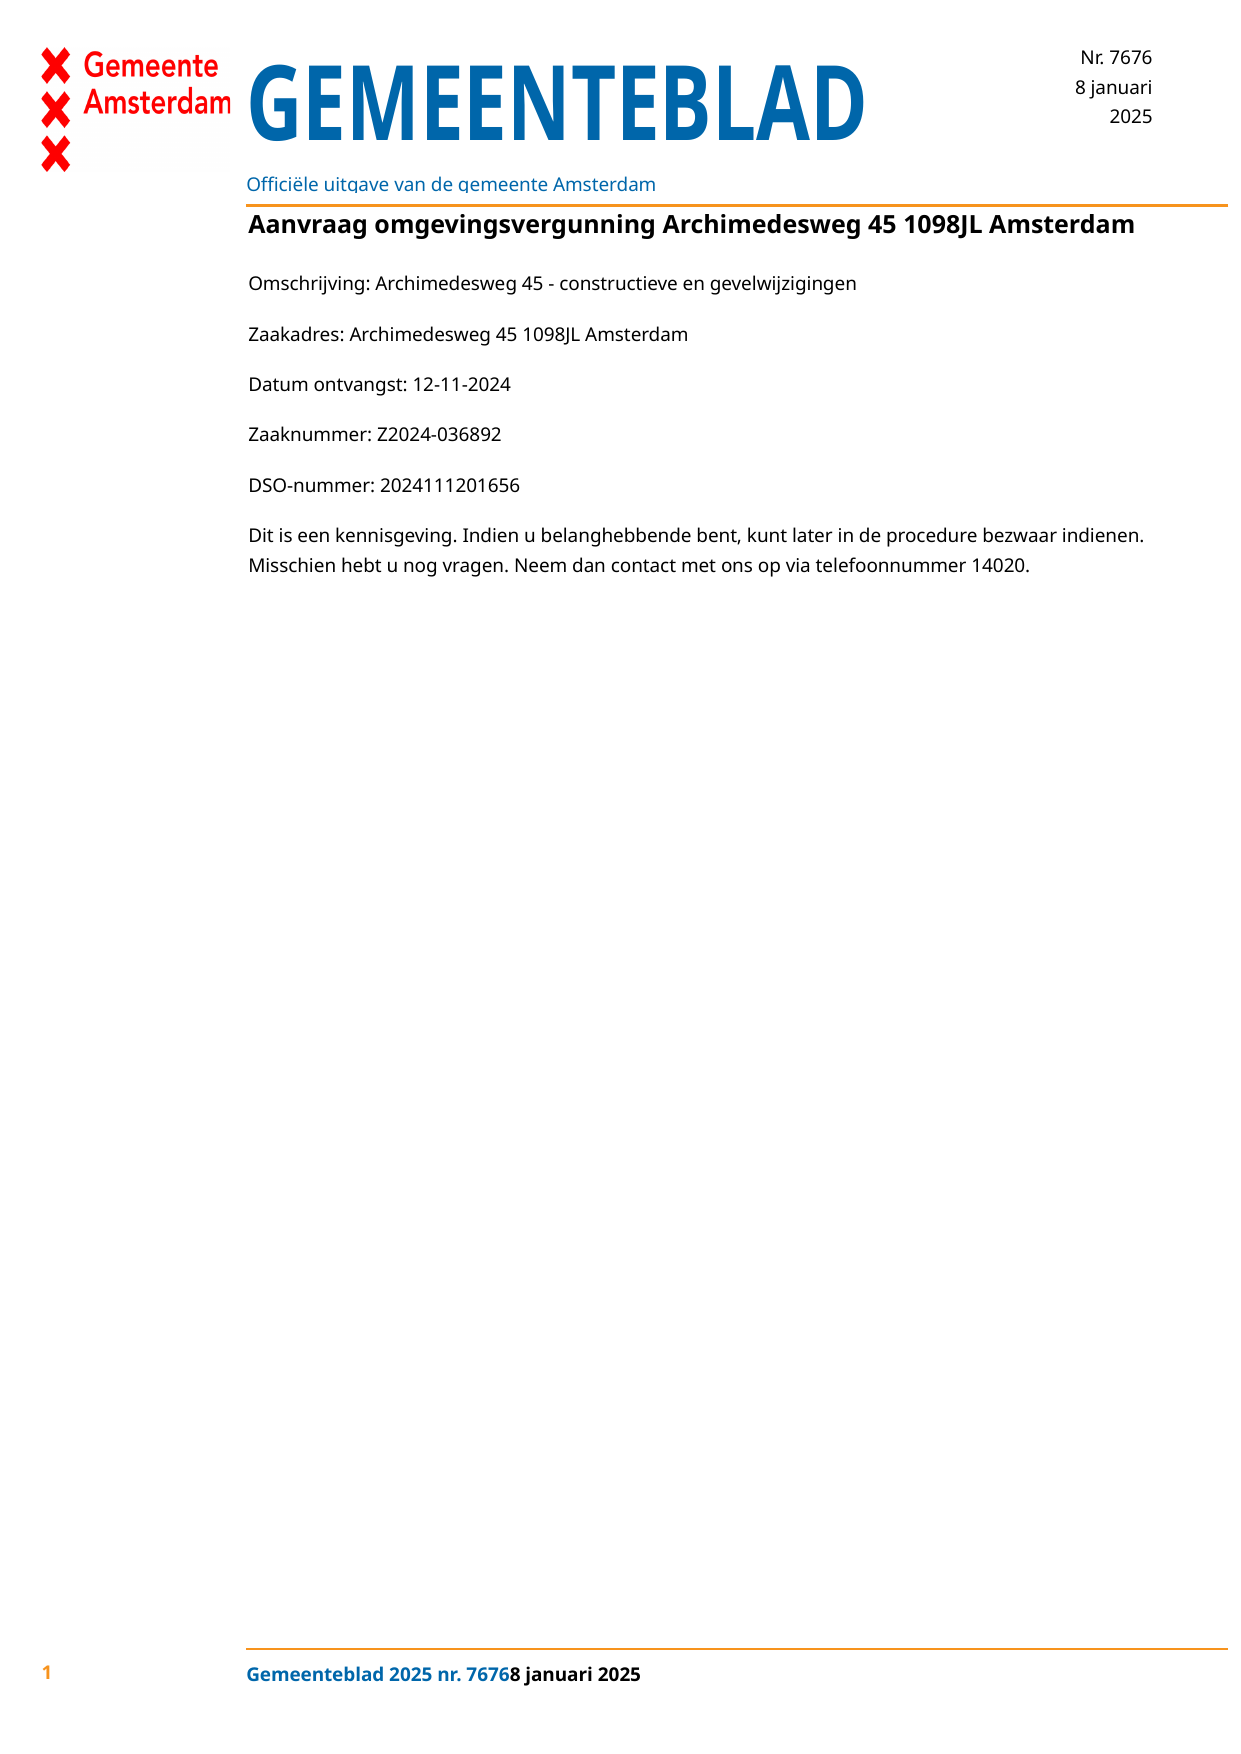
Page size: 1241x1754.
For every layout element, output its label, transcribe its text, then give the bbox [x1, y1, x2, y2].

text Datum ontvangst: 12-11-2024 [248, 371, 1152, 397]
text Aanvraag omgevingsvergunning Archimedesweg 45 1098JL Amsterdam [248, 207, 1152, 241]
text Omschrijving: Archimedesweg 45 - constructieve en gevelwijzigingen [248, 270, 1152, 296]
text DSO-nummer: 2024111201656 [248, 472, 1152, 498]
text Zaakadres: Archimedesweg 45 1098JL Amsterdam [248, 321, 1152, 346]
text Zaaknummer: Z2024-036892 [248, 422, 1152, 447]
picture [41, 47, 231, 172]
text Dit is een kennisgeving. Indien u belanghebbende bent, kunt later in de procedure bezwaar indienen. Misschien hebt u nog vragen. Neem dan contact met ons op via telefoonnummer 14020. [248, 522, 1152, 578]
